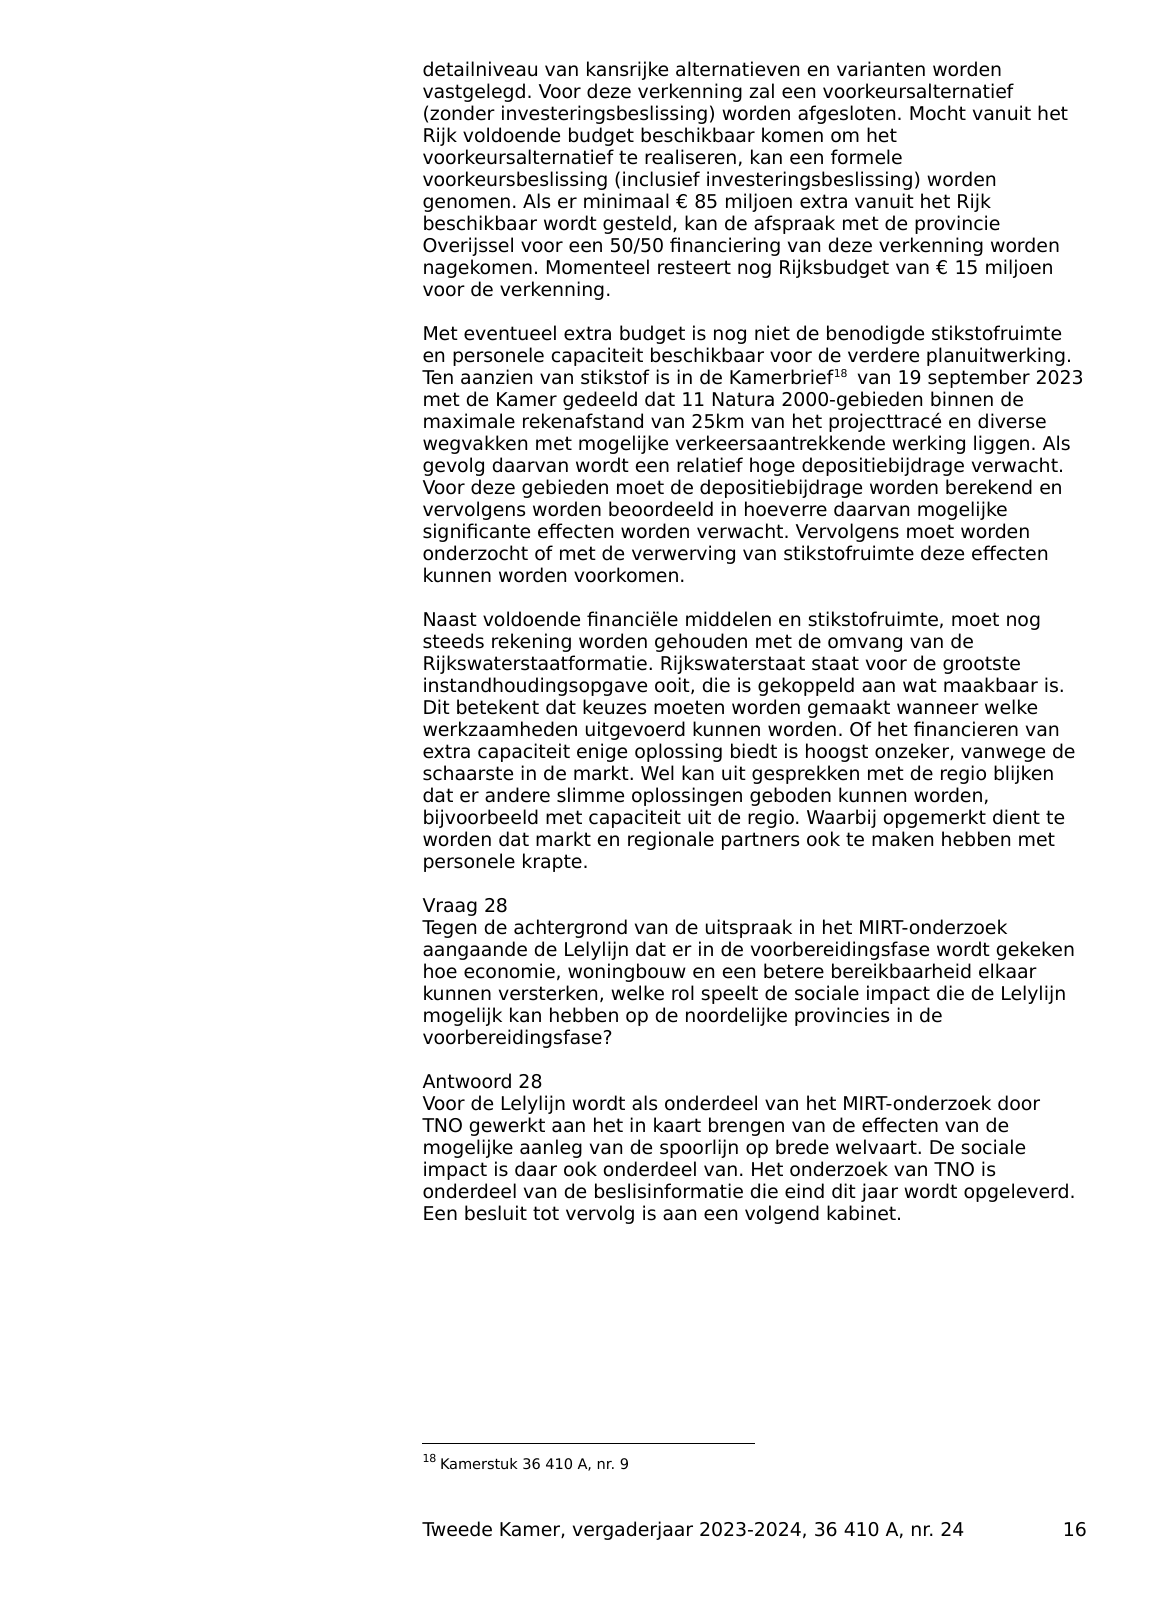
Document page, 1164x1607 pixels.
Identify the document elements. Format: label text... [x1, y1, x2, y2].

text Voor de Lelylijn wordt als onderdeel van het MIRT-onderzoek door TNO gewerkt aan het in kaart brengen van de effecten van de mogelijke aanleg van de spoorlijn op brede welvaart. De sociale impact is daar ook onderdeel van. Het onderzoek van TNO is onderdeel van de beslisinformatie die eind dit jaar wordt opgeleverd. Een besluit tot vervolg is aan een volgend kabinet. [422, 1093, 1087, 1225]
text Kamerstuk 36 410 A, nr. 9 [422, 1452, 1087, 1474]
text Met eventueel extra budget is nog niet de benodigde stikstofruimte en personele capaciteit beschikbaar voor de verdere planuitwerking. Ten aanzien van stikstof is in de Kamerbrief van 19 september 2023 met de Kamer gedeeld dat 11 Natura 2000-gebieden binnen de maximale rekenafstand van 25km van het projecttracé en diverse wegvakken met mogelijke verkeersaantrekkende werking liggen. Als gevolg daarvan wordt een relatief hoge depositiebijdrage verwacht. Voor deze gebieden moet de depositiebijdrage worden berekend en vervolgens worden beoordeeld in hoeverre daarvan mogelijke significante effecten worden verwacht. Vervolgens moet worden onderzocht of met de verwerving van stikstofruimte deze effecten kunnen worden voorkomen. [422, 323, 1087, 587]
text Vraag 28 [422, 895, 1087, 917]
text detailniveau van kansrijke alternatieven en varianten worden vastgelegd. Voor deze verkenning zal een voorkeursalternatief (zonder investeringsbeslissing) worden afgesloten. Mocht vanuit het Rijk voldoende budget beschikbaar komen om het voorkeursalternatief te realiseren, kan een formele voorkeursbeslissing (inclusief investeringsbeslissing) worden genomen. Als er minimaal € 85 miljoen extra vanuit het Rijk beschikbaar wordt gesteld, kan de afspraak met de provincie Overijssel voor een 50/50 financiering van deze verkenning worden nagekomen. Momenteel resteert nog Rijksbudget van € 15 miljoen voor de verkenning. [422, 59, 1087, 301]
text Naast voldoende financiële middelen en stikstofruimte, moet nog steeds rekening worden gehouden met de omvang van de Rijkswaterstaatformatie. Rijkswaterstaat staat voor de grootste instandhoudingsopgave ooit, die is gekoppeld aan wat maakbaar is. Dit betekent dat keuzes moeten worden gemaakt wanneer welke werkzaamheden uitgevoerd kunnen worden. Of het financieren van extra capaciteit enige oplossing biedt is hoogst onzeker, vanwege de schaarste in de markt. Wel kan uit gesprekken met de regio blijken dat er andere slimme oplossingen geboden kunnen worden, bijvoorbeeld met capaciteit uit de regio. Waarbij opgemerkt dient te worden dat markt en regionale partners ook te maken hebben met personele krapte. [422, 609, 1087, 873]
text Antwoord 28 [422, 1071, 1087, 1093]
text Tegen de achtergrond van de uitspraak in het MIRT-onderzoek aangaande de Lelylijn dat er in de voorbereidingsfase wordt gekeken hoe economie, woningbouw en een betere bereikbaarheid elkaar kunnen versterken, welke rol speelt de sociale impact die de Lelylijn mogelijk kan hebben op de noordelijke provincies in de voorbereidingsfase? [422, 917, 1087, 1049]
